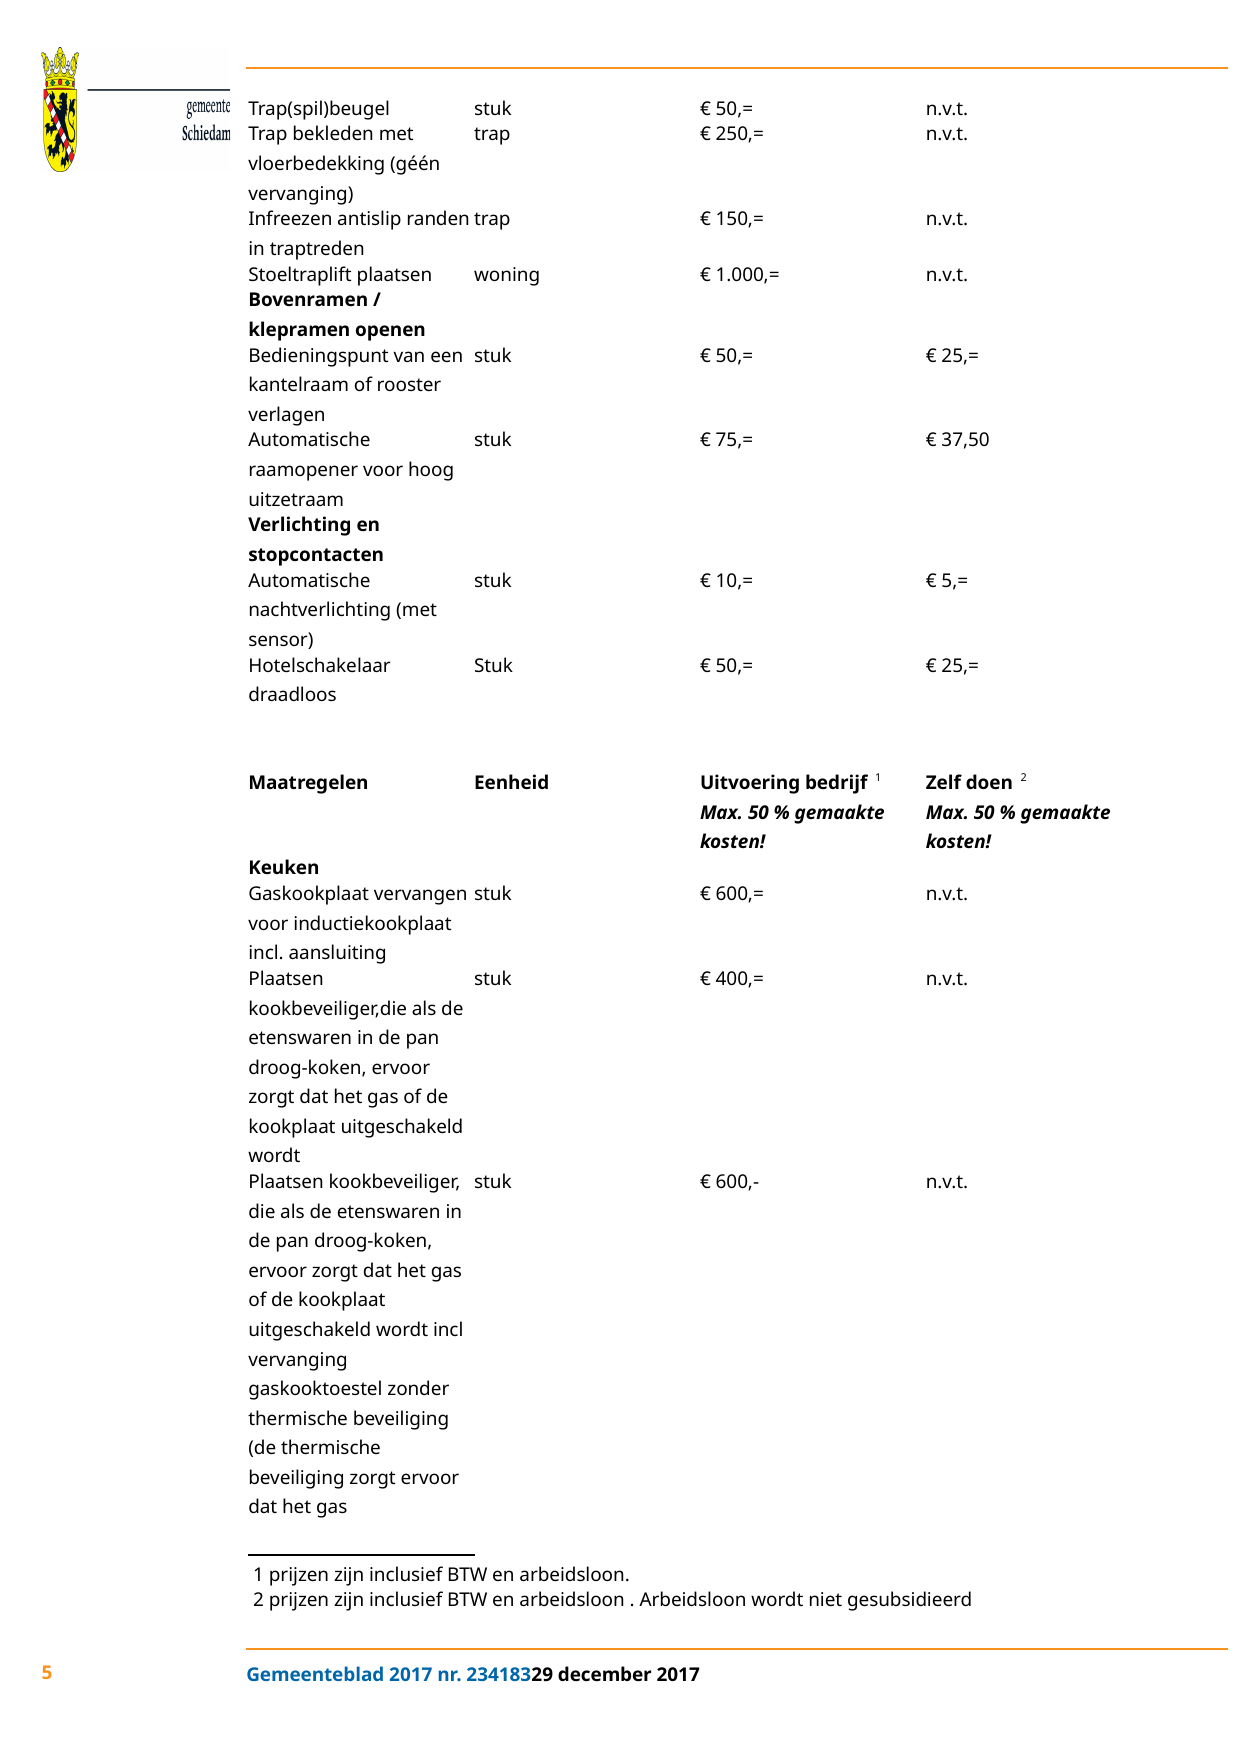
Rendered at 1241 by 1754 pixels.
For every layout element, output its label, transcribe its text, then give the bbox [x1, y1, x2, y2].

table_cell Automatische nachtverlichting (met sensor) [248, 567, 474, 652]
table_cell € 10,= [700, 567, 926, 652]
table_cell € 600,- [700, 1168, 926, 1519]
table_cell Infreezen antislip randen in traptreden [248, 205, 474, 261]
table_cell Stoeltraplift plaatsen [248, 261, 474, 286]
table_cell Plaatsen kookbeveiliger, die als de etenswaren in de pan droog-koken, ervoor zorgt dat het gas of de kookplaat uitgeschakeld wordt incl vervanging gaskooktoestel zonder thermische beveiliging (de thermische beveiliging zorgt ervoor dat het gas [248, 1168, 474, 1519]
table_cell Trap bekleden met vloerbedekking (géén vervanging) [248, 121, 474, 205]
table_cell [926, 855, 1152, 880]
table_cell woning [474, 261, 700, 286]
table_cell stuk [474, 1168, 700, 1519]
table_cell € 400,= [700, 965, 926, 1168]
table_cell € 600,= [700, 880, 926, 965]
table_cell Stuk [474, 652, 700, 737]
table_cell € 5,= [926, 567, 1152, 652]
table_cell [700, 855, 926, 880]
table_cell € 75,= [700, 427, 926, 512]
table_cell Automatische raamopener voor hoog uitzetraam [248, 427, 474, 512]
table_cell € 50,= [700, 342, 926, 427]
table_cell Plaatsen kookbeveiliger,die als de etenswaren in de pan droog-koken, ervoor zorgt dat het gas of de kookplaat uitgeschakeld wordt [248, 965, 474, 1168]
table_cell € 50,= [700, 652, 926, 737]
table_cell € 37,50 [926, 427, 1152, 512]
table_cell stuk [474, 965, 700, 1168]
table_cell € 50,= [700, 95, 926, 121]
table_cell € 250,= [700, 121, 926, 205]
table_cell € 150,= [700, 205, 926, 261]
table_header Maatregelen [248, 770, 474, 854]
table_cell stuk [474, 95, 700, 121]
table_cell n.v.t. [926, 205, 1152, 261]
table_cell stuk [474, 880, 700, 965]
table_header Eenheid [474, 770, 700, 854]
table_cell trap [474, 205, 700, 261]
picture [41, 47, 231, 172]
table_header Uitvoering bedrijf Max. 50 % gemaakte kosten! [700, 770, 926, 854]
table_cell € 25,= [926, 652, 1152, 737]
table_cell trap [474, 121, 700, 205]
table_cell n.v.t. [926, 965, 1152, 1168]
table_cell Hotelschakelaar draadloos [248, 652, 474, 737]
table_cell [474, 855, 700, 880]
table_cell Verlichting en stopcontacten [248, 512, 474, 567]
table_cell Keuken [248, 855, 474, 880]
table_header Zelf doen Max. 50 % gemaakte kosten! [926, 770, 1152, 854]
table_cell Trap(spil)beugel [248, 95, 474, 121]
table_cell stuk [474, 427, 700, 512]
table_cell n.v.t. [926, 121, 1152, 205]
table_cell € 25,= [926, 342, 1152, 427]
table_cell stuk [474, 567, 700, 652]
table_cell Bovenramen / klepramen openen [248, 286, 474, 342]
table_cell stuk [474, 342, 700, 427]
table_cell n.v.t. [926, 880, 1152, 965]
table_cell Bedieningspunt van een kantelraam of rooster verlagen [248, 342, 474, 427]
table_cell n.v.t. [926, 95, 1152, 121]
table_cell Gaskookplaat vervangen voor inductiekookplaat incl. aansluiting [248, 880, 474, 965]
table_cell n.v.t. [926, 1168, 1152, 1519]
table_cell n.v.t. [926, 261, 1152, 286]
table_cell € 1.000,= [700, 261, 926, 286]
